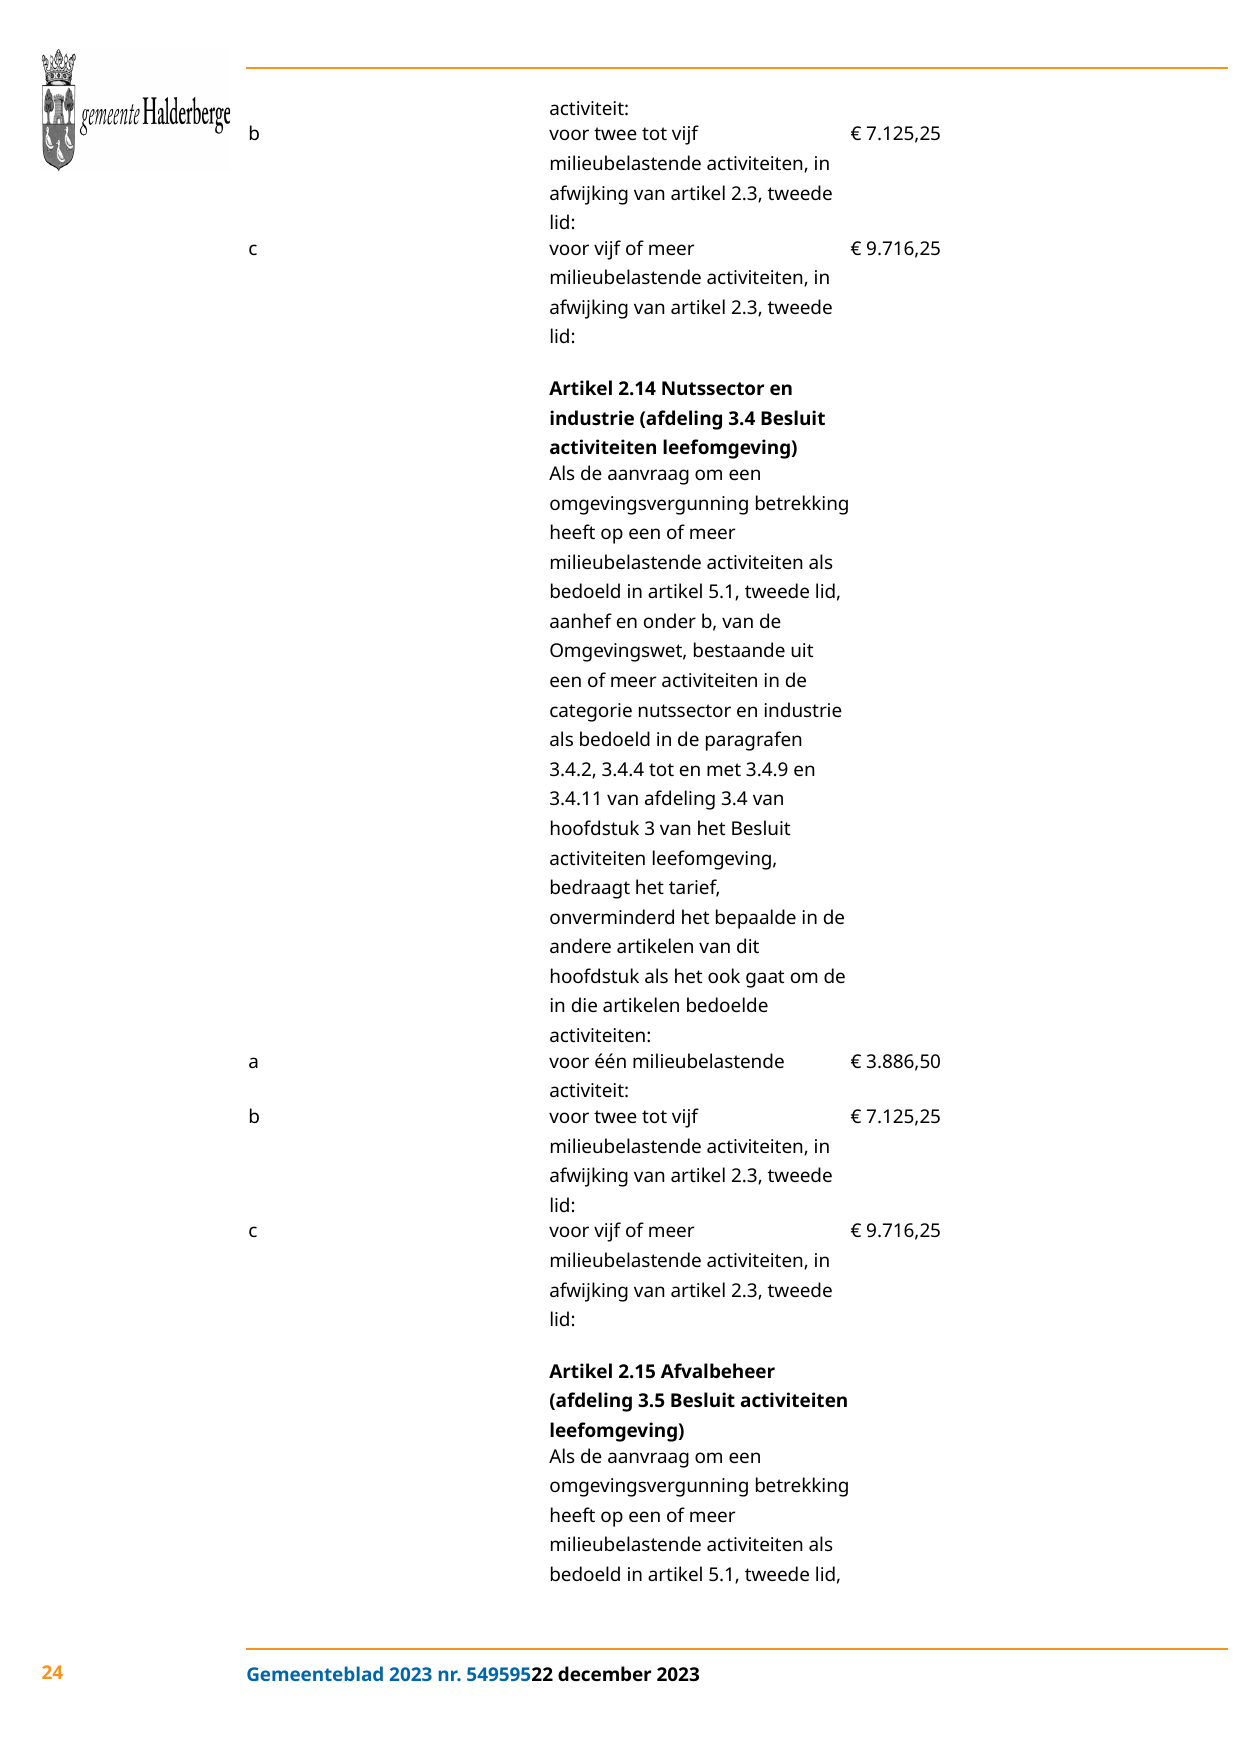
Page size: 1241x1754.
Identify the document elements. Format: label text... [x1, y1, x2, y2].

table_cell [850, 1358, 1152, 1443]
table_cell [549, 350, 850, 375]
table_cell [248, 95, 549, 121]
table_cell b [248, 1103, 549, 1218]
table_cell c [248, 1218, 549, 1332]
table_cell Als de aanvraag om een omgevingsvergunning betrekking heeft op een of meer milieubelastende activiteiten als bedoeld in artikel 5.1, tweede lid, aanhef en onder b, van de Omgevingswet, bestaande uit een of meer activiteiten in de categorie nutssector en industrie als bedoeld in de paragrafen 3.4.2, 3.4.4 tot en met 3.4.9 en 3.4.11 van afdeling 3.4 van hoofdstuk 3 van het Besluit activiteiten leefomgeving, bedraagt het tarief, onverminderd het bepaalde in de andere artikelen van dit hoofdstuk als het ook gaat om de in die artikelen bedoelde activiteiten: [549, 460, 850, 1048]
table_cell Artikel 2.14 Nutssector en industrie (afdeling 3.4 Besluit activiteiten leefomgeving) [549, 375, 850, 460]
table_cell [248, 375, 549, 460]
table_cell [549, 1332, 850, 1358]
table_cell voor twee tot vijf milieubelastende activiteiten, in afwijking van artikel 2.3, tweede lid: [549, 1103, 850, 1218]
table_cell € 7.125,25 [850, 1103, 1152, 1218]
table_cell [850, 1332, 1152, 1358]
table_cell [850, 460, 1152, 1048]
table_cell Als de aanvraag om een omgevingsvergunning betrekking heeft op een of meer milieubelastende activiteiten als bedoeld in artikel 5.1, tweede lid, [549, 1443, 850, 1587]
table_cell € 9.716,25 [850, 1218, 1152, 1332]
table_cell Artikel 2.15 Afvalbeheer (afdeling 3.5 Besluit activiteiten leefomgeving) [549, 1358, 850, 1443]
table_cell € 9.716,25 [850, 235, 1152, 349]
table_cell [850, 350, 1152, 375]
table_cell c [248, 235, 549, 349]
table_cell voor één milieubelastende activiteit: [549, 1048, 850, 1103]
table_cell € 7.125,25 [850, 121, 1152, 235]
table_cell voor vijf of meer milieubelastende activiteiten, in afwijking van artikel 2.3, tweede lid: [549, 1218, 850, 1332]
table_cell [850, 1443, 1152, 1587]
table_cell [248, 1332, 549, 1358]
picture [41, 47, 231, 172]
table_cell € 3.886,50 [850, 1048, 1152, 1103]
table_cell b [248, 121, 549, 235]
table_cell [248, 460, 549, 1048]
table_cell a [248, 1048, 549, 1103]
table_cell [850, 95, 1152, 121]
table_cell [850, 375, 1152, 460]
table_cell voor twee tot vijf milieubelastende activiteiten, in afwijking van artikel 2.3, tweede lid: [549, 121, 850, 235]
table_cell [248, 1443, 549, 1587]
table_cell [248, 350, 549, 375]
table_cell activiteit: [549, 95, 850, 121]
table_cell voor vijf of meer milieubelastende activiteiten, in afwijking van artikel 2.3, tweede lid: [549, 235, 850, 349]
table_cell [248, 1358, 549, 1443]
